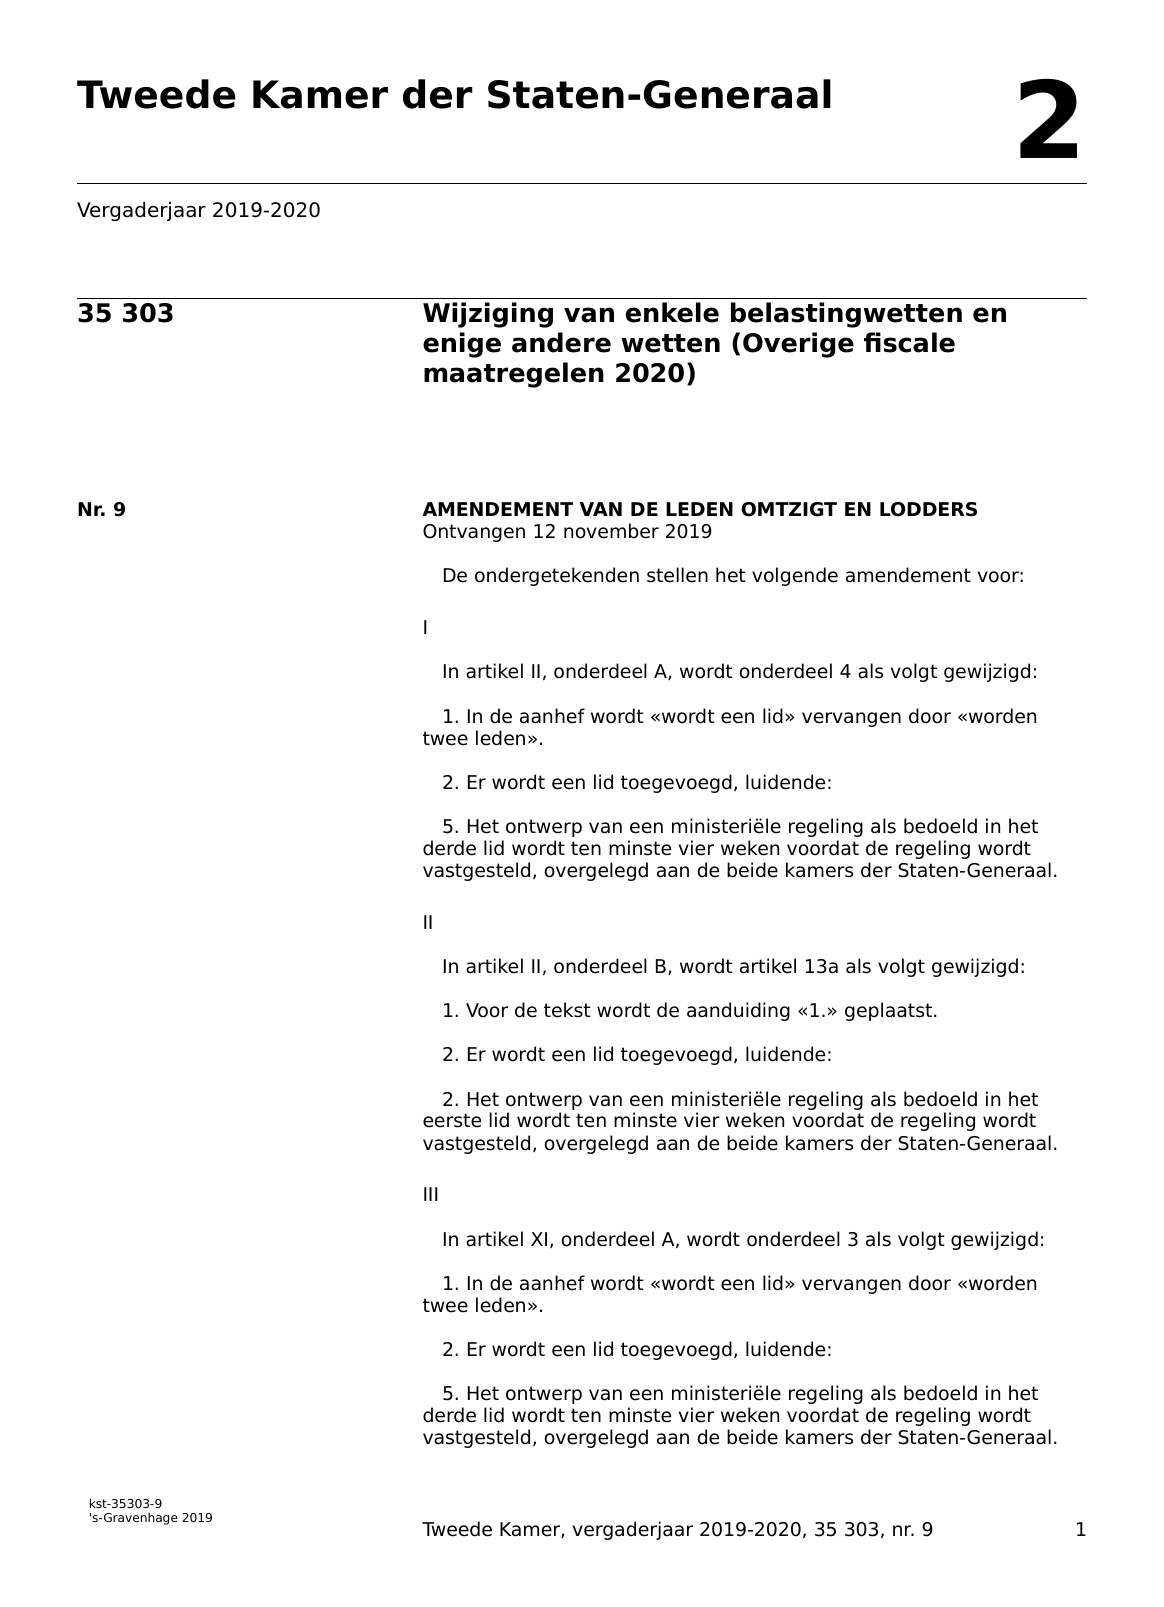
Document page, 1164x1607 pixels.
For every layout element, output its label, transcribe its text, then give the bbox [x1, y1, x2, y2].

text 1. Voor de tekst wordt de aanduiding «1.» geplaatst. [422, 1000, 1087, 1022]
text 2. Er wordt een lid toegevoegd, luidende: [422, 1339, 1087, 1361]
text kst-35303-9 [88, 1497, 323, 1511]
text 1. In de aanhef wordt «wordt een lid» vervangen door «worden twee leden». [422, 1273, 1087, 1317]
text De ondergetekenden stellen het volgende amendement voor: [422, 565, 1087, 587]
text 2. Er wordt een lid toegevoegd, luidende: [422, 1044, 1087, 1066]
text 5. Het ontwerp van een ministeriële regeling als bedoeld in het derde lid wordt ten minste vier weken voordat de regeling wordt vastgesteld, overgelegd aan de beide kamers der Staten-Generaal. [422, 1383, 1087, 1449]
text In artikel II, onderdeel B, wordt artikel 13a als volgt gewijzigd: [422, 956, 1087, 978]
text 's-Gravenhage 2019 [88, 1511, 323, 1525]
table_header Tweede Kamer der Staten-Generaal [77, 59, 886, 183]
subtitle II [422, 912, 1087, 934]
text In artikel XI, onderdeel A, wordt onderdeel 3 als volgt gewijzigd: [422, 1228, 1087, 1251]
table_cell Vergaderjaar 2019-2020 [77, 184, 1087, 298]
text 1. In de aanhef wordt «wordt een lid» vervangen door «worden twee leden». [422, 706, 1087, 749]
subtitle Nr. 9 AMENDEMENT VAN DE LEDEN OMTZIGT EN LODDERS [77, 499, 1087, 521]
text Ontvangen 12 november 2019 [422, 521, 1087, 543]
text In artikel II, onderdeel A, wordt onderdeel 4 als volgt gewijzigd: [422, 661, 1087, 683]
text 2. Er wordt een lid toegevoegd, luidende: [422, 772, 1087, 794]
subtitle 35 303 Wijziging van enkele belastingwetten en enige andere wetten (Overige fiscale maatregelen 2020) [77, 299, 1087, 388]
subtitle I [422, 617, 1087, 639]
table_header 2 [886, 59, 1087, 183]
subtitle III [422, 1184, 1087, 1206]
text 2. Het ontwerp van een ministeriële regeling als bedoeld in het eerste lid wordt ten minste vier weken voordat de regeling wordt vastgesteld, overgelegd aan de beide kamers der Staten-Generaal. [422, 1088, 1087, 1154]
text 5. Het ontwerp van een ministeriële regeling als bedoeld in het derde lid wordt ten minste vier weken voordat de regeling wordt vastgesteld, overgelegd aan de beide kamers der Staten-Generaal. [422, 816, 1087, 882]
